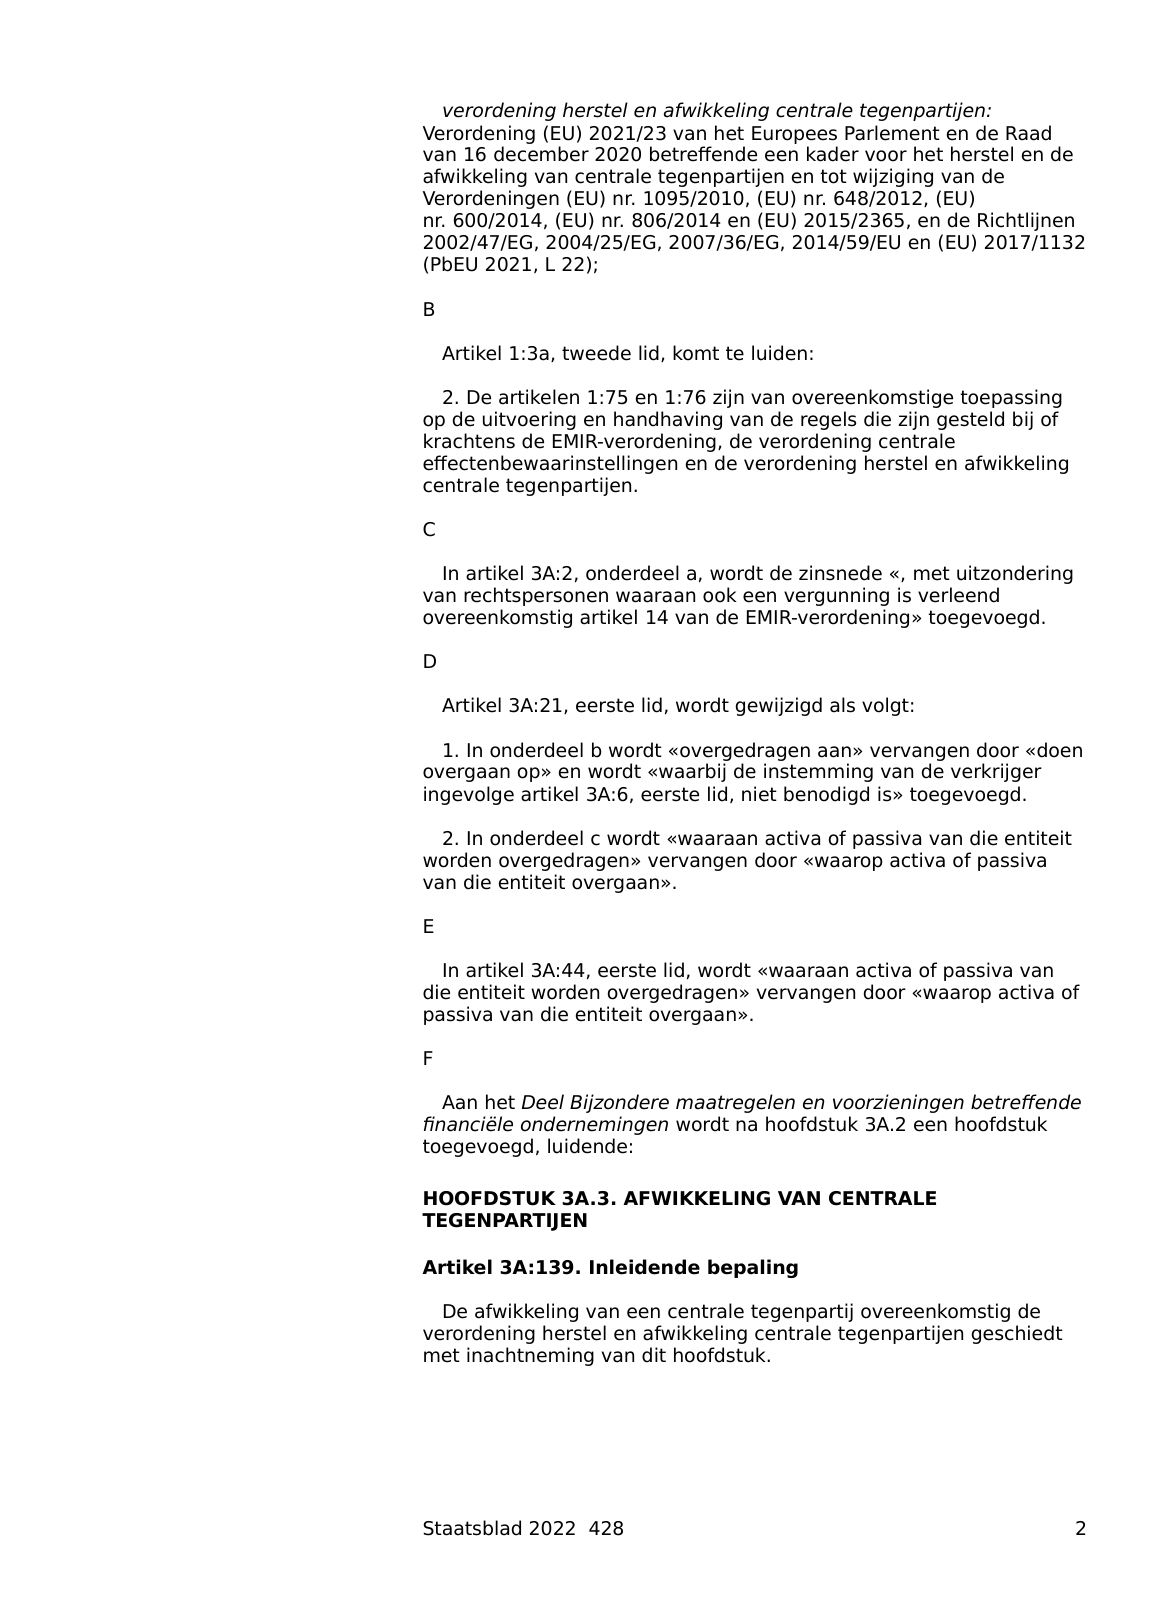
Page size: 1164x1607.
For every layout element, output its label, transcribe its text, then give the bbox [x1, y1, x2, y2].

text Artikel 1:3a, tweede lid, komt te luiden: [422, 343, 1087, 364]
text De afwikkeling van een centrale tegenpartij overeenkomstig de verordening herstel en afwikkeling centrale tegenpartijen geschiedt met inachtneming van dit hoofdstuk. [422, 1301, 1087, 1367]
text B [422, 298, 1087, 320]
text 1. In onderdeel b wordt «overgedragen aan» vervangen door «doen overgaan op» en wordt «waarbij de instemming van de verkrijger ingevolge artikel 3A:6, eerste lid, niet benodigd is» toegevoegd. [422, 739, 1087, 805]
text 2. De artikelen 1:75 en 1:76 zijn van overeenkomstige toepassing op de uitvoering en handhaving van de regels die zijn gesteld bij of krachtens de EMIR-verordening, de verordening centrale effectenbewaarinstellingen en de verordening herstel en afwikkeling centrale tegenpartijen. [422, 387, 1087, 497]
text C [422, 519, 1087, 541]
text D [422, 651, 1087, 673]
text verordening herstel en afwikkeling centrale tegenpartijen: Verordening (EU) 2021/23 van het Europees Parlement en de Raad van 16 december 2020 betreffende een kader voor het herstel en de afwikkeling van centrale tegenpartijen en tot wijziging van de Verordeningen (EU) nr. 1095/2010, (EU) nr. 648/2012, (EU) nr. 600/2014, (EU) nr. 806/2014 en (EU) 2015/2365, en de Richtlijnen 2002/47/EG, 2004/25/EG, 2007/36/EG, 2014/59/EU en (EU) 2017/1132 (PbEU 2021, L 22); [422, 100, 1087, 276]
text In artikel 3A:44, eerste lid, wordt «waaraan activa of passiva van die entiteit worden overgedragen» vervangen door «waarop activa of passiva van die entiteit overgaan». [422, 960, 1087, 1026]
text In artikel 3A:2, onderdeel a, wordt de zinsnede «, met uitzondering van rechtspersonen waaraan ook een vergunning is verleend overeenkomstig artikel 14 van de EMIR-verordening» toegevoegd. [422, 563, 1087, 629]
text Aan het Deel Bijzondere maatregelen en voorzieningen betreffende financiële ondernemingen wordt na hoofdstuk 3A.2 een hoofdstuk toegevoegd, luidende: [422, 1092, 1087, 1158]
text Artikel 3A:21, eerste lid, wordt gewijzigd als volgt: [422, 695, 1087, 717]
subtitle Artikel 3A:139. Inleidende bepaling [422, 1257, 1087, 1279]
subtitle HOOFDSTUK 3A.3. AFWIKKELING VAN CENTRALE TEGENPARTIJEN [422, 1188, 1087, 1232]
text E [422, 916, 1087, 938]
text 2. In onderdeel c wordt «waaraan activa of passiva van die entiteit worden overgedragen» vervangen door «waarop activa of passiva van die entiteit overgaan». [422, 828, 1087, 893]
text F [422, 1048, 1087, 1070]
